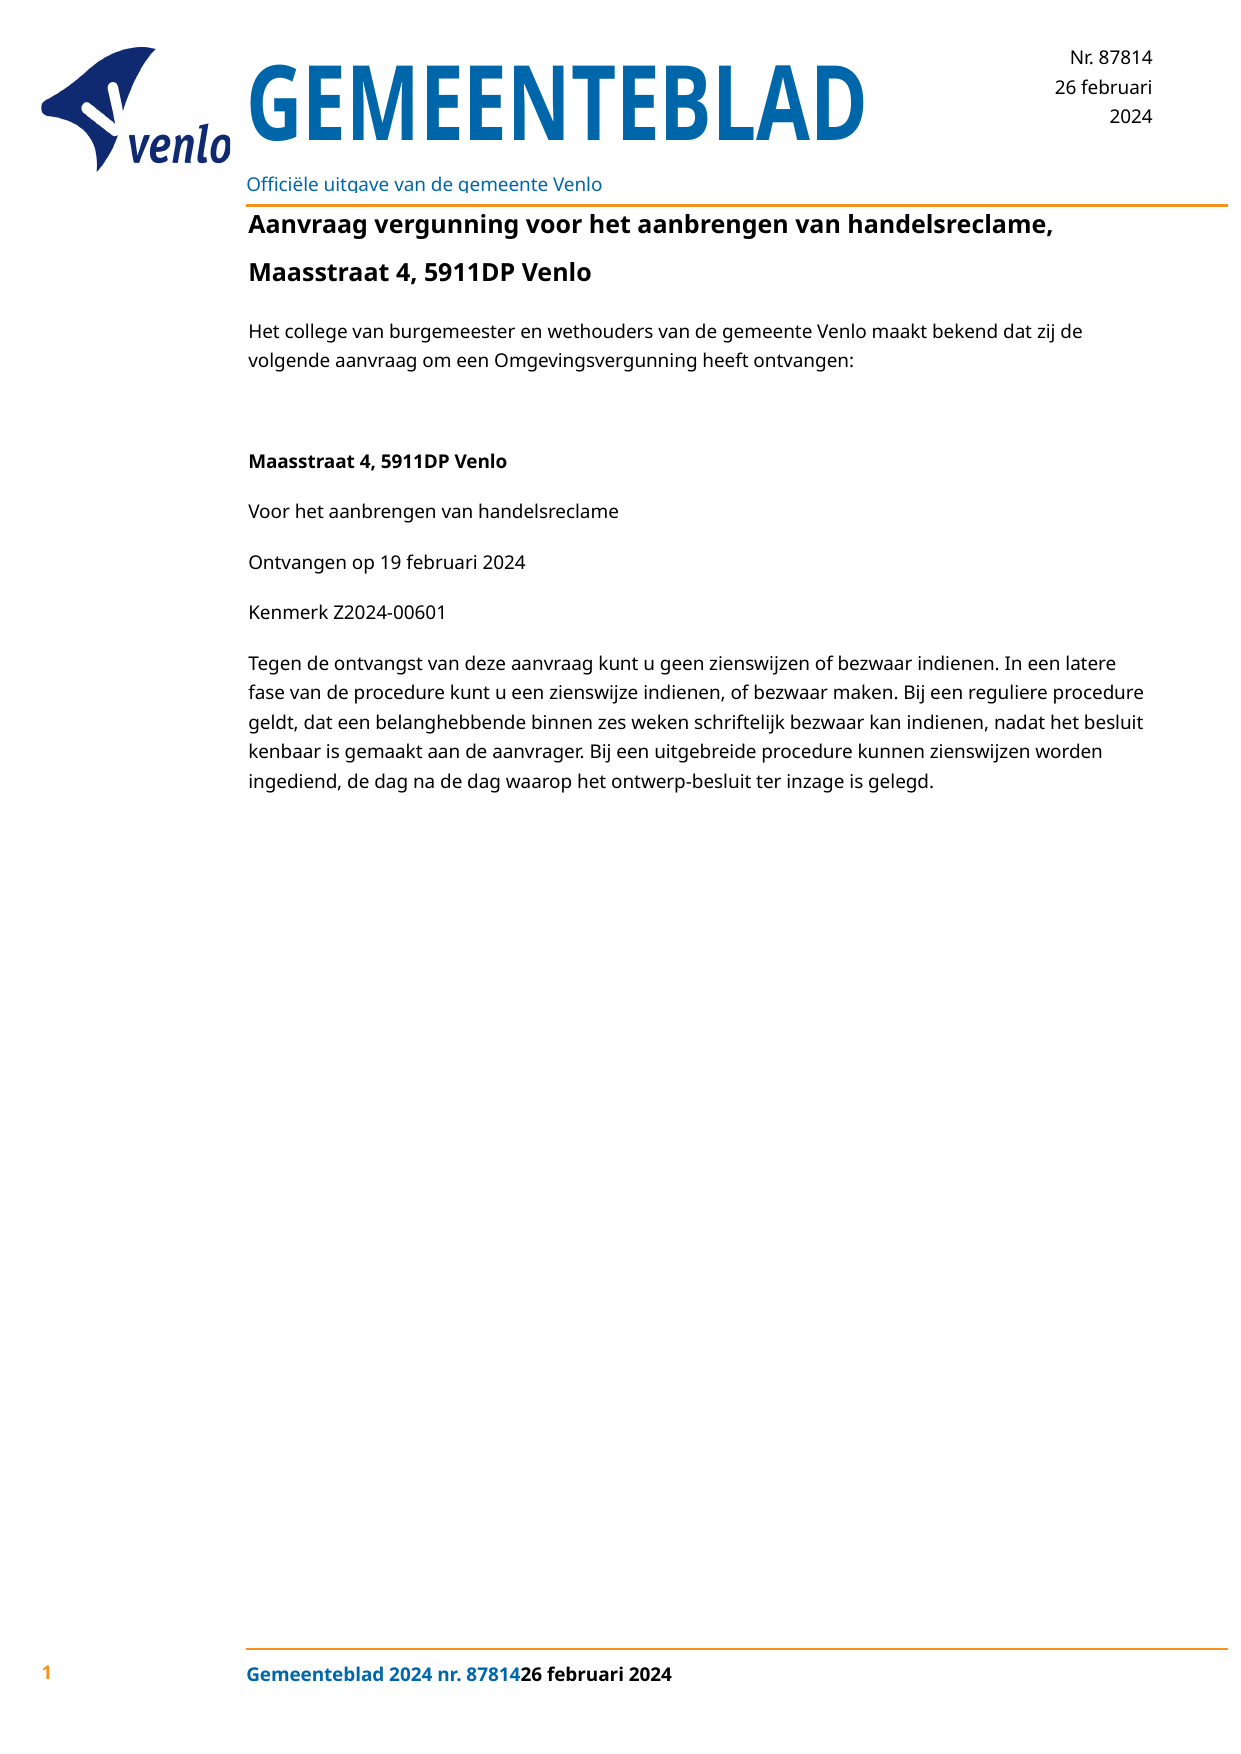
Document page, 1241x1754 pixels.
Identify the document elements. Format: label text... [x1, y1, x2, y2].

text Maasstraat 4, 5911DP Venlo [248, 448, 1152, 474]
text Aanvraag vergunning voor het aanbrengen van handelsreclame, Maasstraat 4, 5911DP Venlo [248, 207, 1152, 288]
text Voor het aanbrengen van handelsreclame [248, 499, 1152, 524]
text Tegen de ontvangst van deze aanvraag kunt u geen zienswijzen of bezwaar indienen. In een latere fase van de procedure kunt u een zienswijze indienen, of bezwaar maken. Bij een reguliere procedure geldt, dat een belanghebbende binnen zes weken schriftelijk bezwaar kan indienen, nadat het besluit kenbaar is gemaakt aan de aanvrager. Bij een uitgebreide procedure kunnen zienswijzen worden ingediend, de dag na de dag waarop het ontwerp-besluit ter inzage is gelegd. [248, 650, 1152, 794]
text Kenmerk Z2024-00601 [248, 599, 1152, 625]
text Ontvangen op 19 februari 2024 [248, 549, 1152, 575]
picture [41, 47, 231, 172]
text Het college van burgemeester en wethouders van de gemeente Venlo maakt bekend dat zij de volgende aanvraag om een Omgevingsvergunning heeft ontvangen: [248, 318, 1152, 373]
